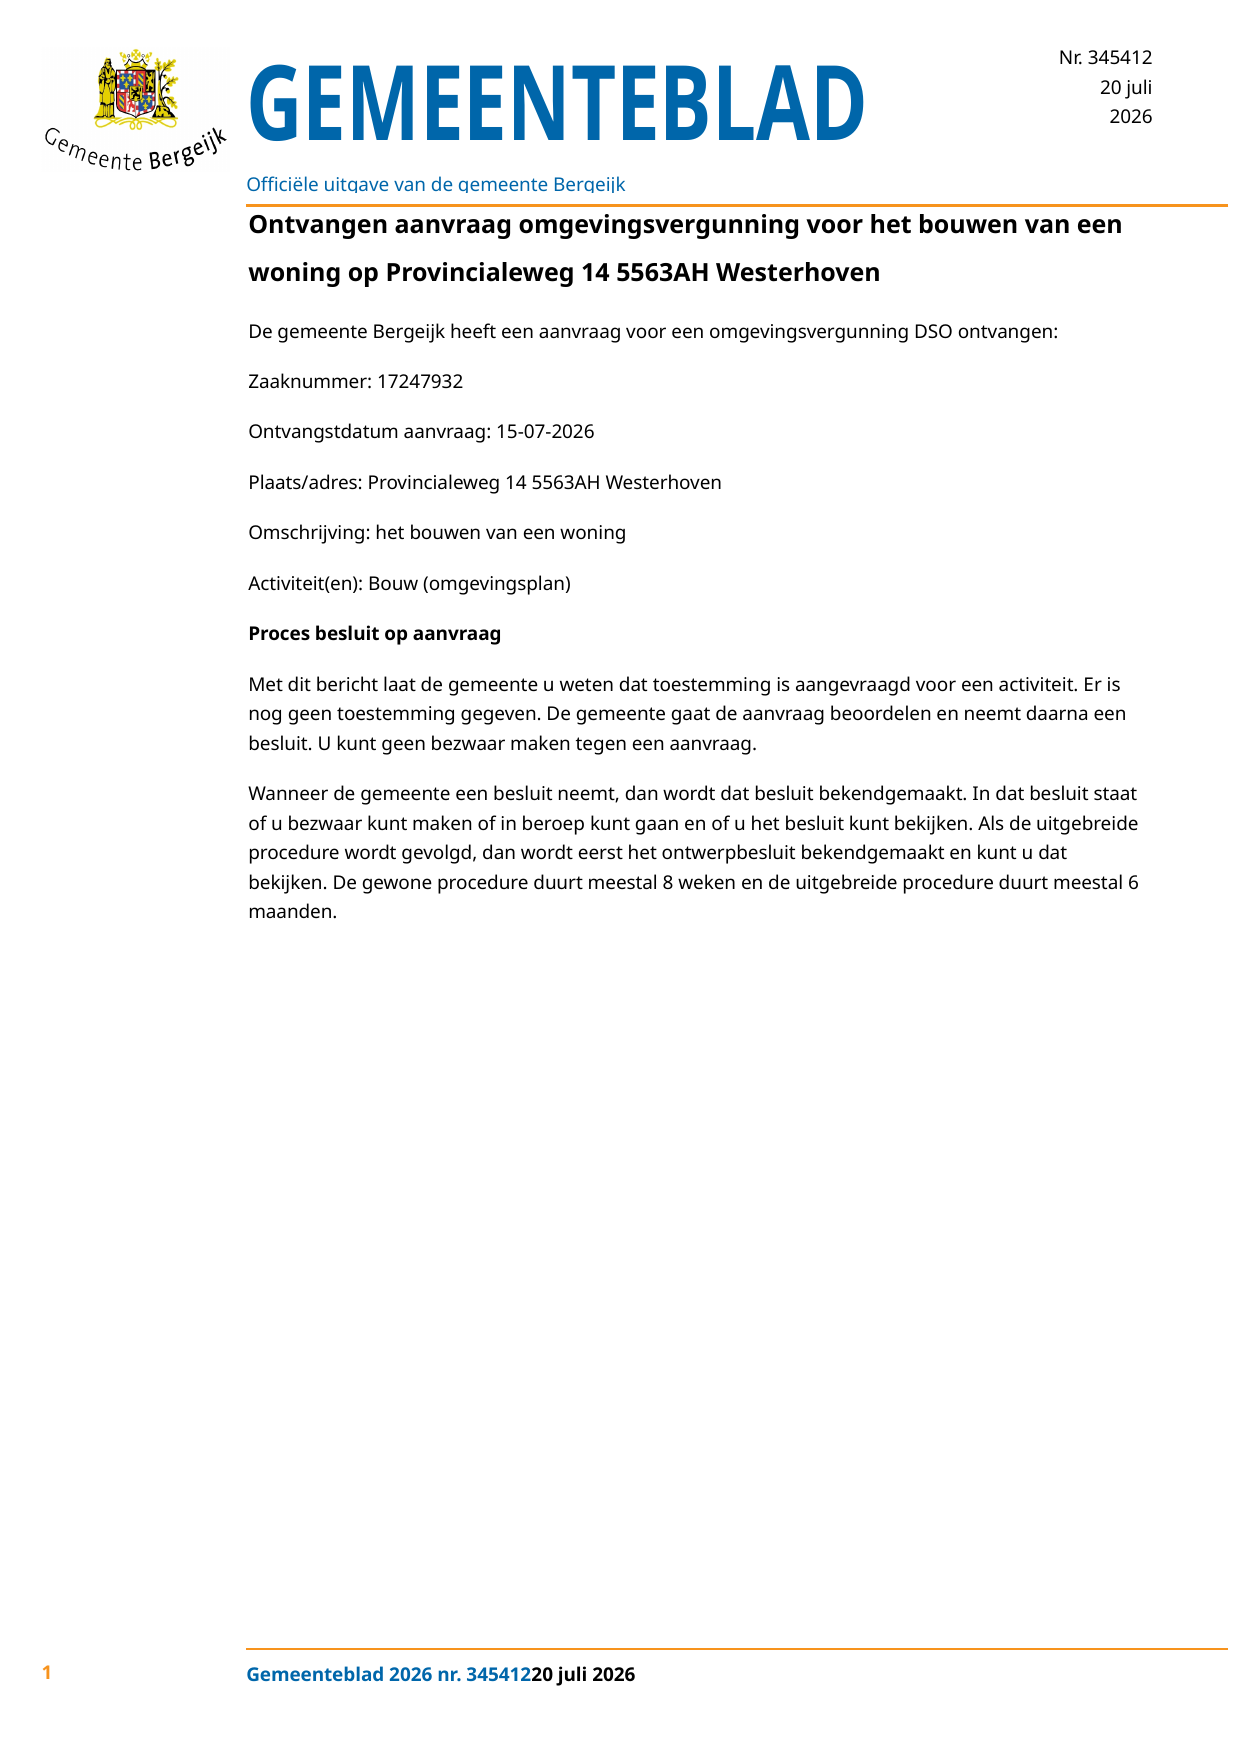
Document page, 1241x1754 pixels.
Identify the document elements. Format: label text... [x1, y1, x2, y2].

text Plaats/adres: Provincialeweg 14 5563AH Westerhoven [248, 469, 1152, 495]
text De gemeente Bergeijk heeft een aanvraag voor een omgevingsvergunning DSO ontvangen: [248, 318, 1152, 344]
text Proces besluit op aanvraag [248, 620, 1152, 646]
text Ontvangen aanvraag omgevingsvergunning voor het bouwen van een woning op Provincialeweg 14 5563AH Westerhoven [248, 207, 1152, 288]
text Zaaknummer: 17247932 [248, 368, 1152, 394]
text Ontvangstdatum aanvraag: 15-07-2026 [248, 419, 1152, 444]
text Met dit bericht laat de gemeente u weten dat toestemming is aangevraagd voor een activiteit. Er is nog geen toestemming gegeven. De gemeente gaat de aanvraag beoordelen en neemt daarna een besluit. U kunt geen bezwaar maken tegen een aanvraag. [248, 671, 1152, 756]
text Omschrijving: het bouwen van een woning [248, 519, 1152, 545]
text Wanneer de gemeente een besluit neemt, dan wordt dat besluit bekendgemaakt. In dat besluit staat of u bezwaar kunt maken of in beroep kunt gaan en of u het besluit kunt bekijken. Als de uitgebreide procedure wordt gevolgd, dan wordt eerst het ontwerpbesluit bekendgemaakt en kunt u dat bekijken. De gewone procedure duurt meestal 8 weken en de uitgebreide procedure duurt meestal 6 maanden. [248, 780, 1152, 924]
picture [41, 47, 231, 172]
text Activiteit(en): Bouw (omgevingsplan) [248, 570, 1152, 596]
